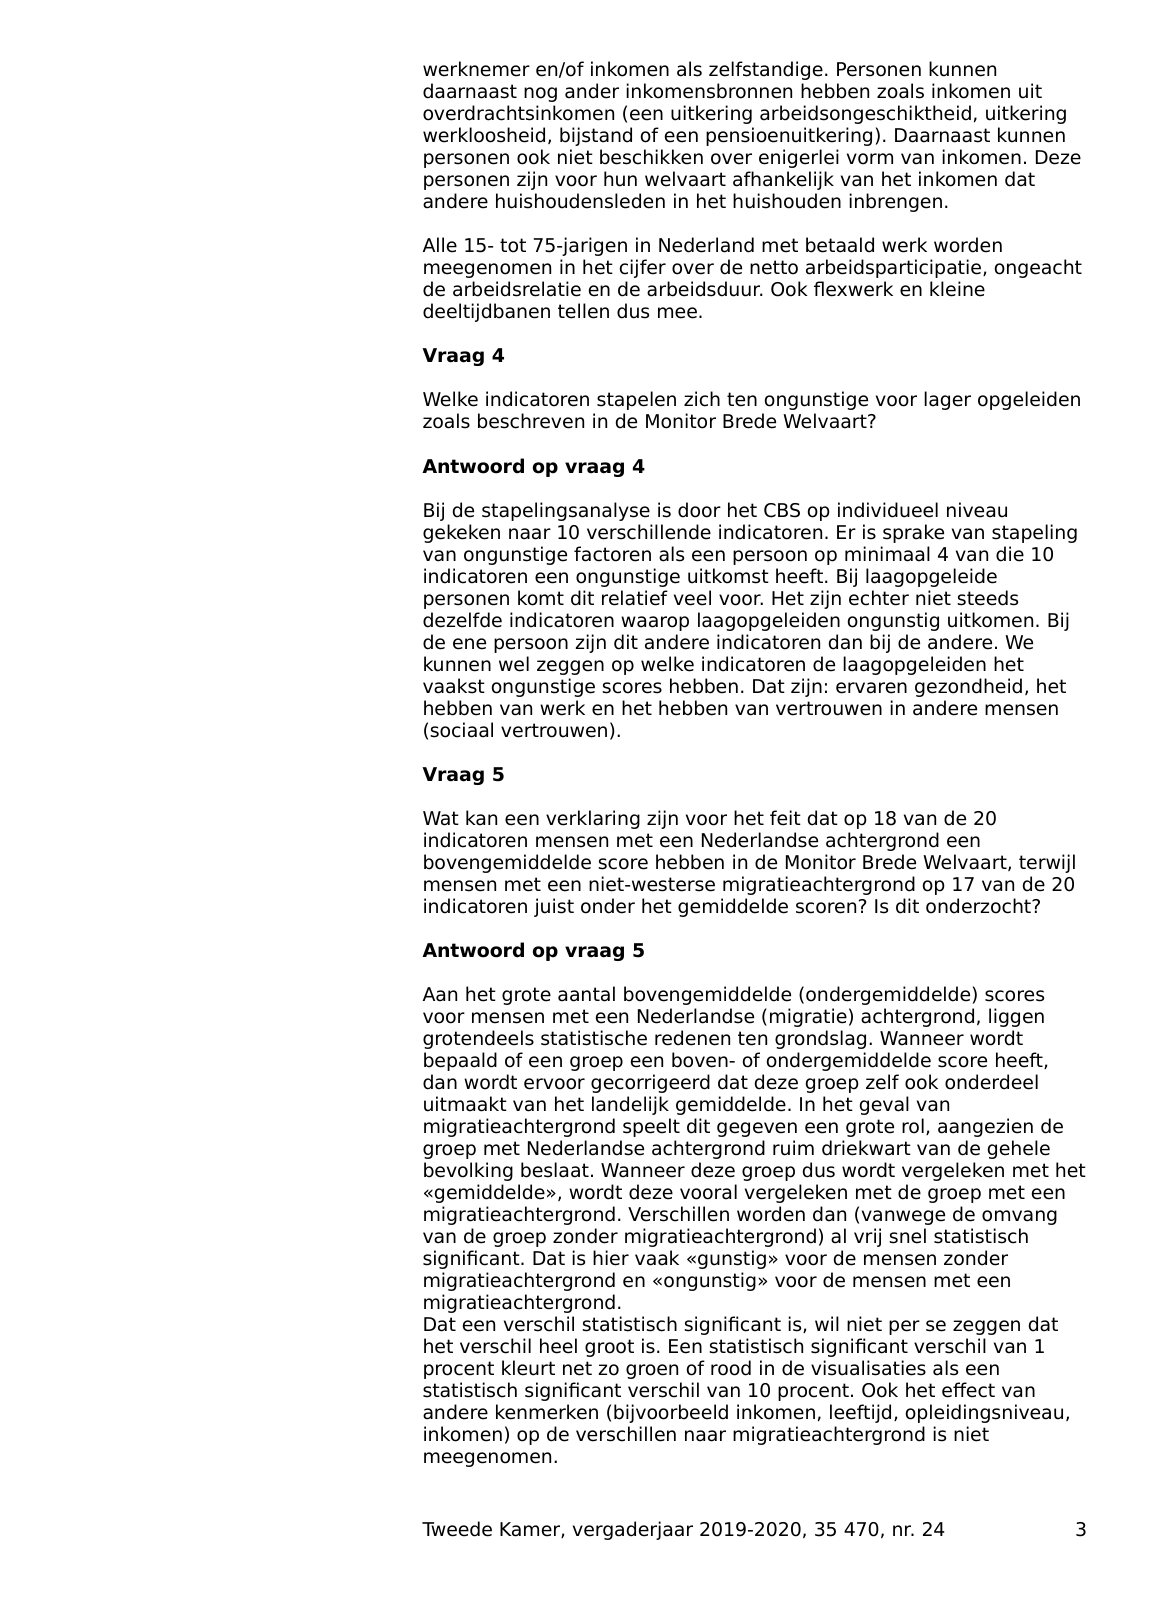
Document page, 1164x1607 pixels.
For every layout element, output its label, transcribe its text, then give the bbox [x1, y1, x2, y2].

subtitle Antwoord op vraag 5 [422, 940, 1087, 962]
text werknemer en/of inkomen als zelfstandige. Personen kunnen daarnaast nog ander inkomensbronnen hebben zoals inkomen uit overdrachtsinkomen (een uitkering arbeidsongeschiktheid, uitkering werkloosheid, bijstand of een pensioenuitkering). Daarnaast kunnen personen ook niet beschikken over enigerlei vorm van inkomen. Deze personen zijn voor hun welvaart afhankelijk van het inkomen dat andere huishoudensleden in het huishouden inbrengen. [422, 59, 1087, 213]
subtitle Vraag 4 [422, 345, 1087, 367]
text Welke indicatoren stapelen zich ten ongunstige voor lager opgeleiden zoals beschreven in de Monitor Brede Welvaart? [422, 389, 1087, 433]
text Dat een verschil statistisch significant is, wil niet per se zeggen dat het verschil heel groot is. Een statistisch significant verschil van 1 procent kleurt net zo groen of rood in de visualisaties als een statistisch significant verschil van 10 procent. Ook het effect van andere kenmerken (bijvoorbeeld inkomen, leeftijd, opleidingsniveau, inkomen) op de verschillen naar migratieachtergrond is niet meegenomen. [422, 1314, 1087, 1468]
text Wat kan een verklaring zijn voor het feit dat op 18 van de 20 indicatoren mensen met een Nederlandse achtergrond een bovengemiddelde score hebben in de Monitor Brede Welvaart, terwijl mensen met een niet-westerse migratieachtergrond op 17 van de 20 indicatoren juist onder het gemiddelde scoren? Is dit onderzocht? [422, 808, 1087, 918]
subtitle Vraag 5 [422, 764, 1087, 786]
text Bij de stapelingsanalyse is door het CBS op individueel niveau gekeken naar 10 verschillende indicatoren. Er is sprake van stapeling van ongunstige factoren als een persoon op minimaal 4 van die 10 indicatoren een ongunstige uitkomst heeft. Bij laagopgeleide personen komt dit relatief veel voor. Het zijn echter niet steeds dezelfde indicatoren waarop laagopgeleiden ongunstig uitkomen. Bij de ene persoon zijn dit andere indicatoren dan bij de andere. We kunnen wel zeggen op welke indicatoren de laagopgeleiden het vaakst ongunstige scores hebben. Dat zijn: ervaren gezondheid, het hebben van werk en het hebben van vertrouwen in andere mensen (sociaal vertrouwen). [422, 500, 1087, 741]
subtitle Antwoord op vraag 4 [422, 456, 1087, 477]
text Aan het grote aantal bovengemiddelde (ondergemiddelde) scores voor mensen met een Nederlandse (migratie) achtergrond, liggen grotendeels statistische redenen ten grondslag. Wanneer wordt bepaald of een groep een boven- of ondergemiddelde score heeft, dan wordt ervoor gecorrigeerd dat deze groep zelf ook onderdeel uitmaakt van het landelijk gemiddelde. In het geval van migratieachtergrond speelt dit gegeven een grote rol, aangezien de groep met Nederlandse achtergrond ruim driekwart van de gehele bevolking beslaat. Wanneer deze groep dus wordt vergeleken met het «gemiddelde», wordt deze vooral vergeleken met de groep met een migratieachtergrond. Verschillen worden dan (vanwege de omvang van de groep zonder migratieachtergrond) al vrij snel statistisch significant. Dat is hier vaak «gunstig» voor de mensen zonder migratieachtergrond en «ongunstig» voor de mensen met een migratieachtergrond. [422, 984, 1087, 1314]
text Alle 15- tot 75-jarigen in Nederland met betaald werk worden meegenomen in het cijfer over de netto arbeidsparticipatie, ongeacht de arbeidsrelatie en de arbeidsduur. Ook flexwerk en kleine deeltijdbanen tellen dus mee. [422, 235, 1087, 323]
